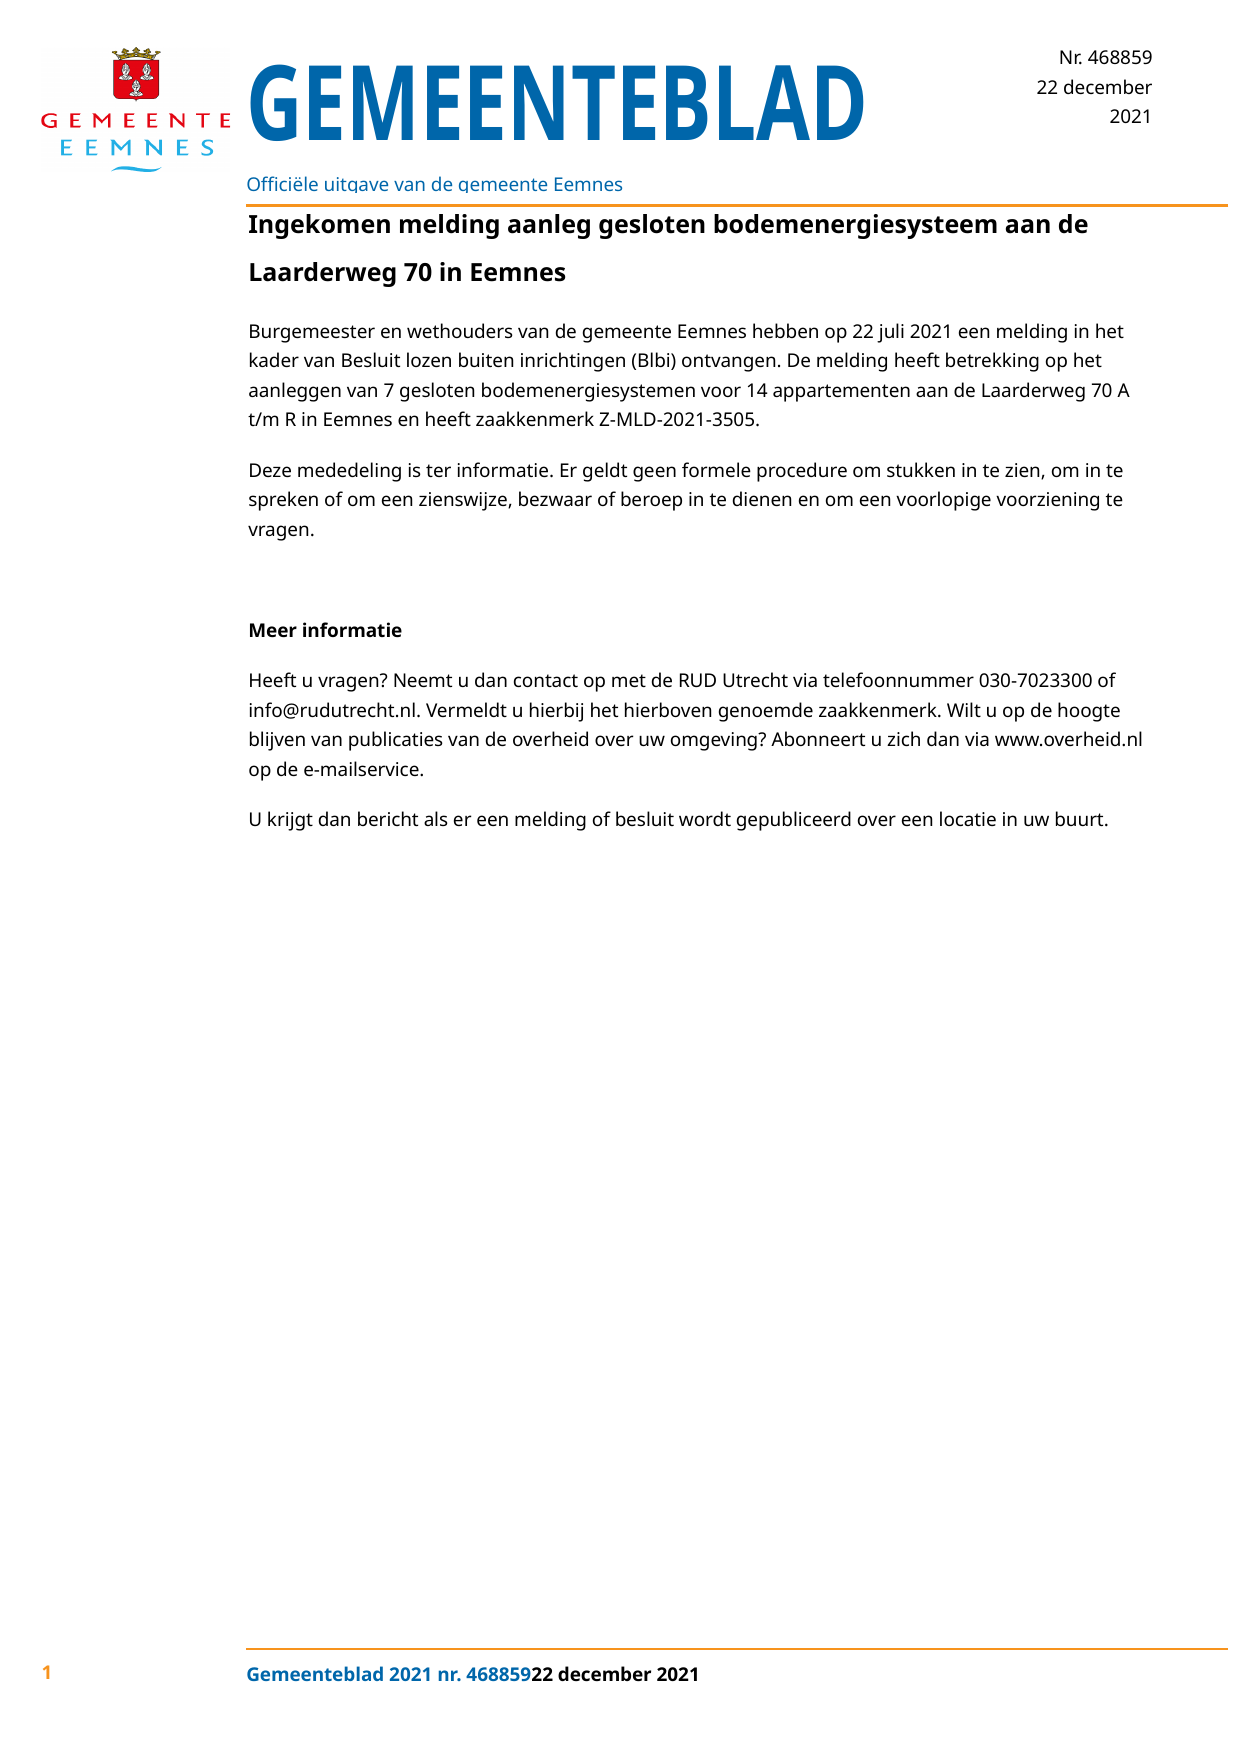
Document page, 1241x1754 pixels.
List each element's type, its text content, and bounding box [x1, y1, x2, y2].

text U krijgt dan bericht als er een melding of besluit wordt gepubliceerd over een locatie in uw buurt. [248, 807, 1152, 832]
text Burgemeester en wethouders van de gemeente Eemnes hebben op 22 juli 2021 een melding in het kader van Besluit lozen buiten inrichtingen (Blbi) ontvangen. De melding heeft betrekking op het aanleggen van 7 gesloten bodemenergiesystemen voor 14 appartementen aan de Laarderweg 70 A t/m R in Eemnes en heeft zaakkenmerk Z-MLD-2021-3505. [248, 318, 1152, 432]
text Ingekomen melding aanleg gesloten bodemenergiesysteem aan de Laarderweg 70 in Eemnes [248, 207, 1152, 288]
picture [41, 47, 231, 172]
text Meer informatie [248, 617, 1152, 643]
text Deze mededeling is ter informatie. Er geldt geen formele procedure om stukken in te zien, om in te spreken of om een zienswijze, bezwaar of beroep in te dienen en om een voorlopige voorziening te vragen. [248, 457, 1152, 542]
text Heeft u vragen? Neemt u dan contact op met de RUD Utrecht via telefoonnummer 030-7023300 of info@rudutrecht.nl. Vermeldt u hierbij het hierboven genoemde zaakkenmerk. Wilt u op de hoogte blijven van publicaties van de overheid over uw omgeving? Abonneert u zich dan via www.overheid.nl op de e-mailservice. [248, 667, 1152, 782]
